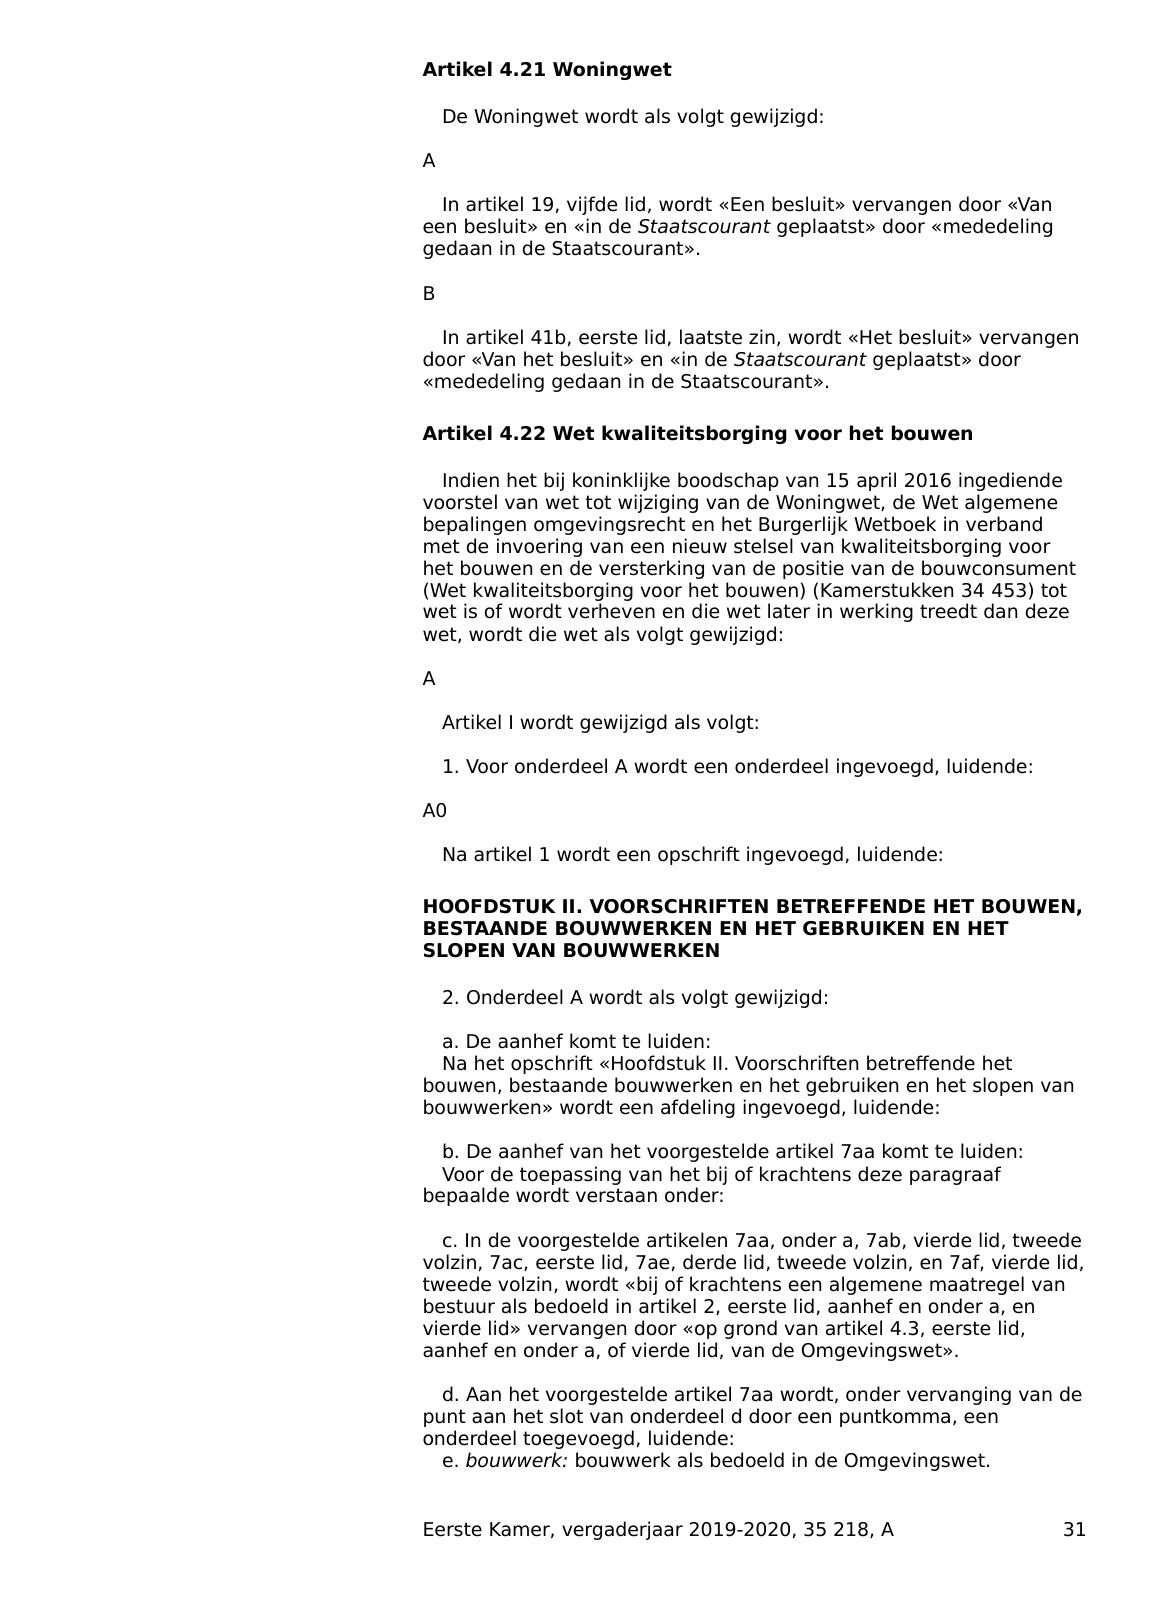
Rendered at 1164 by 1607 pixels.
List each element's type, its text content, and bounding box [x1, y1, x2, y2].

subtitle Artikel 4.22 Wet kwaliteitsborging voor het bouwen [422, 423, 1087, 444]
text e. bouwwerk: bouwwerk als bedoeld in de Omgevingswet. [422, 1449, 1087, 1472]
text B [422, 282, 1087, 304]
text De Woningwet wordt als volgt gewijzigd: [422, 106, 1087, 128]
text a. De aanhef komt te luiden: [422, 1031, 1087, 1053]
text Voor de toepassing van het bij of krachtens deze paragraaf bepaalde wordt verstaan onder: [422, 1163, 1087, 1207]
text b. De aanhef van het voorgestelde artikel 7aa komt te luiden: [422, 1141, 1087, 1163]
text A0 [422, 800, 1087, 822]
text In artikel 41b, eerste lid, laatste zin, wordt «Het besluit» vervangen door «Van het besluit» en «in de Staatscourant geplaatst» door «mededeling gedaan in de Staatscourant». [422, 327, 1087, 393]
text 2. Onderdeel A wordt als volgt gewijzigd: [422, 987, 1087, 1009]
subtitle HOOFDSTUK II. VOORSCHRIFTEN BETREFFENDE HET BOUWEN, BESTAANDE BOUWWERKEN EN HET GEBRUIKEN EN HET SLOPEN VAN BOUWWERKEN [422, 896, 1087, 962]
text Indien het bij koninklijke boodschap van 15 april 2016 ingediende voorstel van wet tot wijziging van de Woningwet, de Wet algemene bepalingen omgevingsrecht en het Burgerlijk Wetboek in verband met de invoering van een nieuw stelsel van kwaliteitsborging voor het bouwen en de versterking van de positie van de bouwconsument (Wet kwaliteitsborging voor het bouwen) (Kamerstukken 34 453) tot wet is of wordt verheven en die wet later in werking treedt dan deze wet, wordt die wet als volgt gewijzigd: [422, 469, 1087, 645]
text Na artikel 1 wordt een opschrift ingevoegd, luidende: [422, 844, 1087, 866]
text c. In de voorgestelde artikelen 7aa, onder a, 7ab, vierde lid, tweede volzin, 7ac, eerste lid, 7ae, derde lid, tweede volzin, en 7af, vierde lid, tweede volzin, wordt «bij of krachtens een algemene maatregel van bestuur als bedoeld in artikel 2, eerste lid, aanhef en onder a, en vierde lid» vervangen door «op grond van artikel 4.3, eerste lid, aanhef en onder a, of vierde lid, van de Omgevingswet». [422, 1229, 1087, 1361]
text Artikel I wordt gewijzigd als volgt: [422, 712, 1087, 734]
text In artikel 19, vijfde lid, wordt «Een besluit» vervangen door «Van een besluit» en «in de Staatscourant geplaatst» door «mededeling gedaan in de Staatscourant». [422, 194, 1087, 260]
subtitle Artikel 4.21 Woningwet [422, 59, 1087, 81]
text 1. Voor onderdeel A wordt een onderdeel ingevoegd, luidende: [422, 756, 1087, 778]
text A [422, 668, 1087, 689]
text d. Aan het voorgestelde artikel 7aa wordt, onder vervanging van de punt aan het slot van onderdeel d door een puntkomma, een onderdeel toegevoegd, luidende: [422, 1384, 1087, 1449]
text A [422, 150, 1087, 172]
text Na het opschrift «Hoofdstuk II. Voorschriften betreffende het bouwen, bestaande bouwwerken en het gebruiken en het slopen van bouwwerken» wordt een afdeling ingevoegd, luidende: [422, 1053, 1087, 1119]
